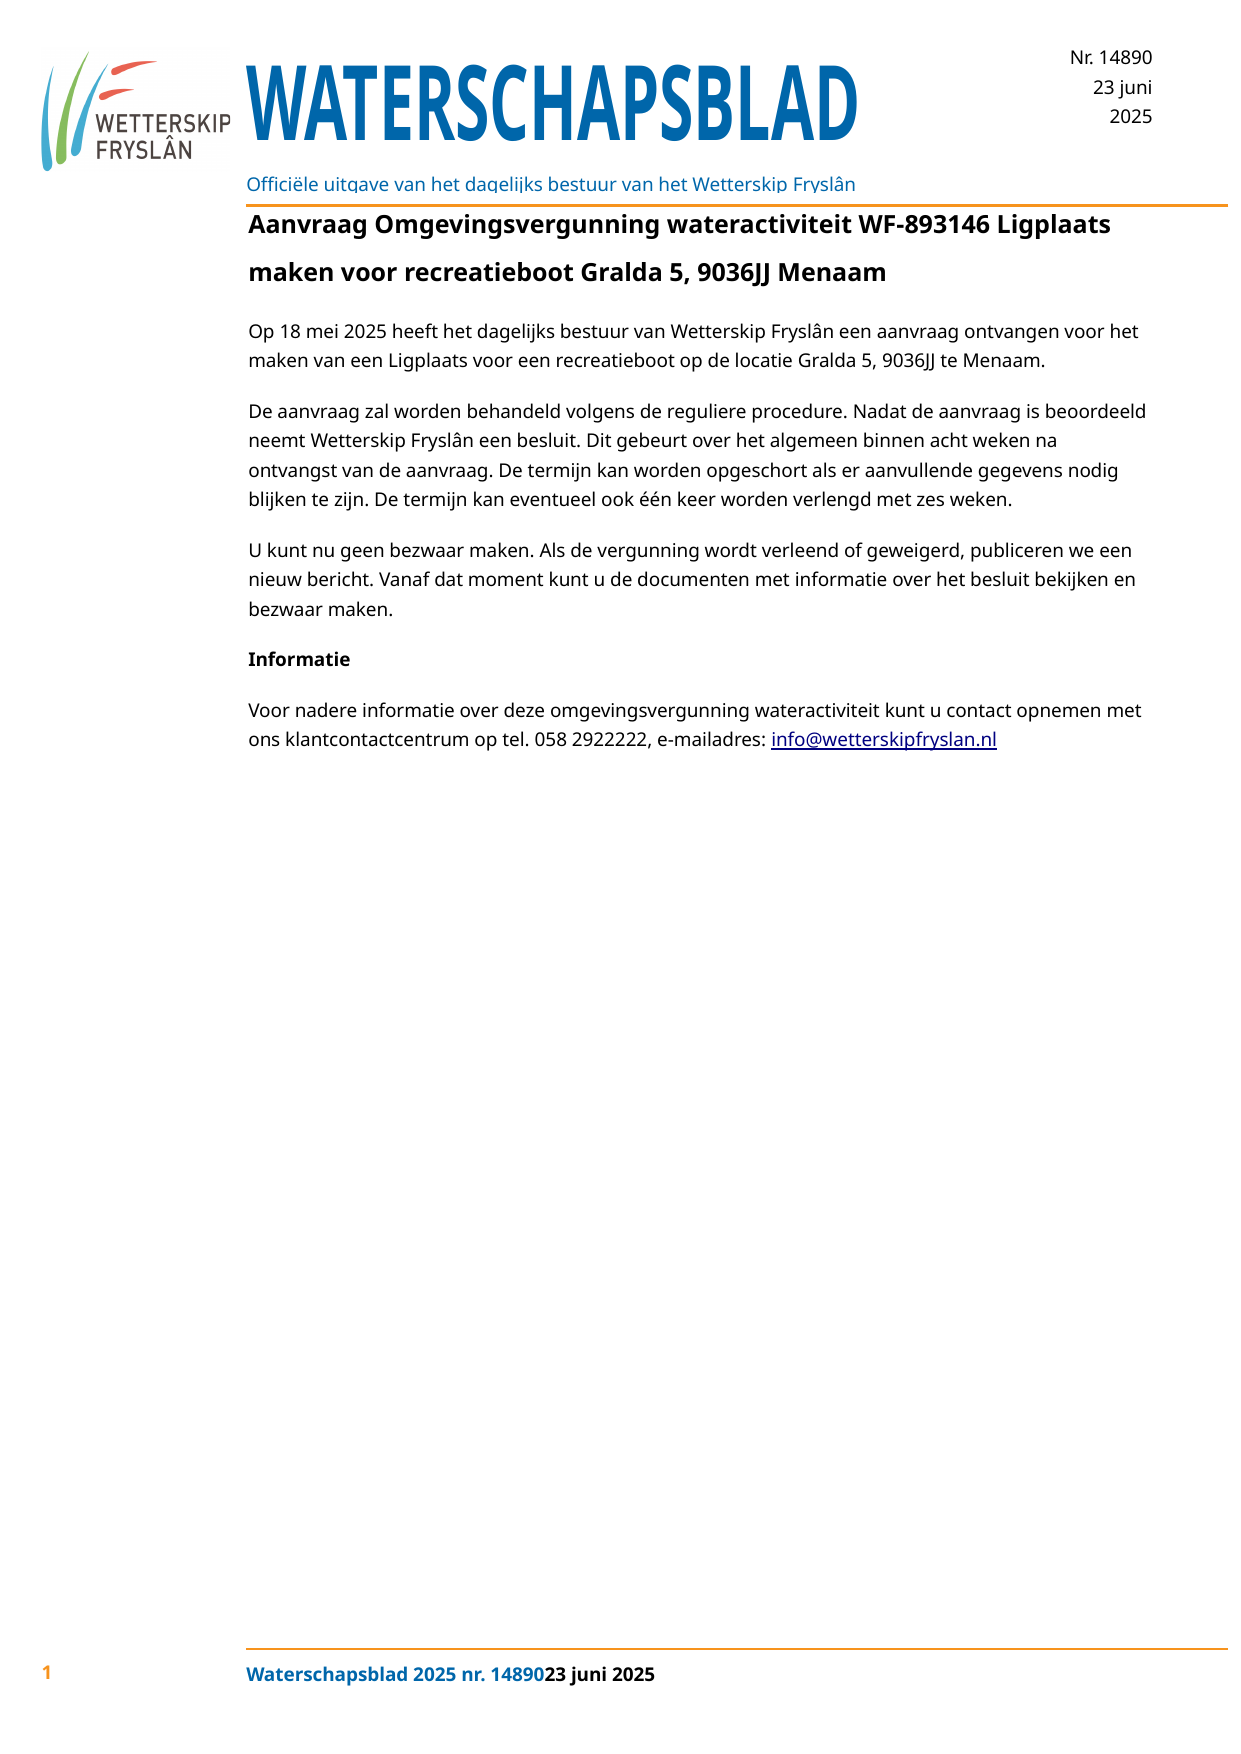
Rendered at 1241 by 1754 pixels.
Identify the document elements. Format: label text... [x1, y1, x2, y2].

text Op 18 mei 2025 heeft het dagelijks bestuur van Wetterskip Fryslân een aanvraag ontvangen voor het maken van een Ligplaats voor een recreatieboot op de locatie Gralda 5, 9036JJ te Menaam. [248, 318, 1152, 373]
text De aanvraag zal worden behandeld volgens de reguliere procedure. Nadat de aanvraag is beoordeeld neemt Wetterskip Fryslân een besluit. Dit gebeurt over het algemeen binnen acht weken na ontvangst van de aanvraag. De termijn kan worden opgeschort als er aanvullende gegevens nodig blijken te zijn. De termijn kan eventueel ook één keer worden verlengd met zes weken. [248, 398, 1152, 512]
text U kunt nu geen bezwaar maken. Als de vergunning wordt verleend of geweigerd, publiceren we een nieuw bericht. Vanaf dat moment kunt u de documenten met informatie over het besluit bekijken en bezwaar maken. [248, 537, 1152, 622]
picture [41, 47, 231, 172]
text Informatie [248, 647, 1152, 672]
text Voor nadere informatie over deze omgevingsvergunning wateractiviteit kunt u contact opnemen met ons klantcontactcentrum op tel. 058 2922222, e-mailadres: info@wetterskipfryslan.nl [248, 697, 1152, 752]
text Aanvraag Omgevingsvergunning wateractiviteit WF-893146 Ligplaats maken voor recreatieboot Gralda 5, 9036JJ Menaam [248, 207, 1152, 288]
